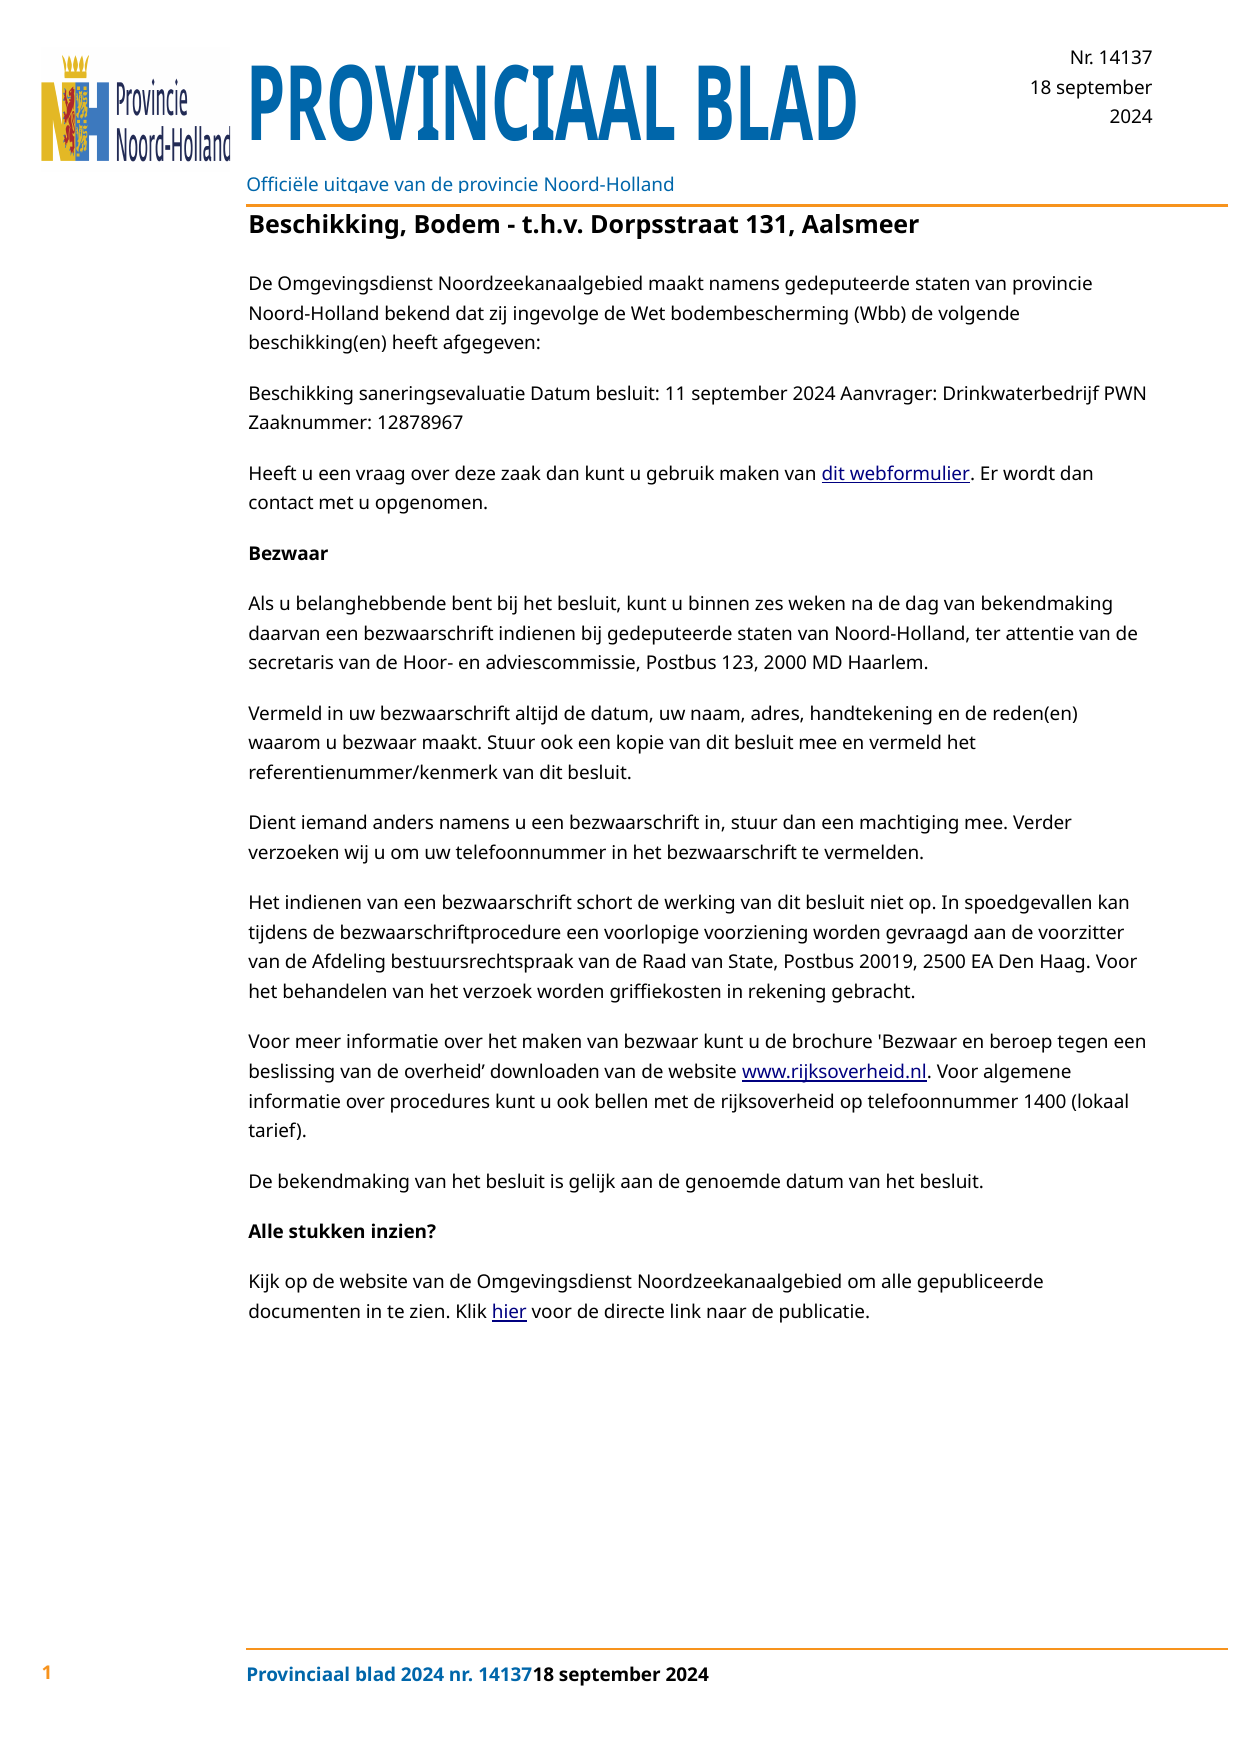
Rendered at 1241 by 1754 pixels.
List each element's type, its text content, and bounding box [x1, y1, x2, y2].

text Kijk op de website van de Omgevingsdienst Noordzeekanaalgebied om alle gepubliceerde documenten in te zien. Klik hier voor de directe link naar de publicatie. [248, 1269, 1152, 1324]
text Als u belanghebbende bent bij het besluit, kunt u binnen zes weken na de dag van bekendmaking daarvan een bezwaarschrift indienen bij gedeputeerde staten van Noord-Holland, ter attentie van de secretaris van de Hoor- en adviescommissie, Postbus 123, 2000 MD Haarlem. [248, 590, 1152, 675]
text Bezwaar [248, 540, 1152, 566]
picture [41, 47, 231, 172]
text De bekendmaking van het besluit is gelijk aan de genoemde datum van het besluit. [248, 1168, 1152, 1193]
text Heeft u een vraag over deze zaak dan kunt u gebruik maken van dit webformulier. Er wordt dan contact met u opgenomen. [248, 460, 1152, 515]
text Alle stukken inzien? [248, 1218, 1152, 1244]
text Voor meer informatie over het maken van bezwaar kunt u de brochure 'Bezwaar en beroep tegen een beslissing van de overheid’ downloaden van de website www.rijksoverheid.nl. Voor algemene informatie over procedures kunt u ook bellen met de rijksoverheid op telefoonnummer 1400 (lokaal tarief). [248, 1029, 1152, 1143]
text Beschikking saneringsevaluatie Datum besluit: 11 september 2024 Aanvrager: Drinkwaterbedrijf PWN Zaaknummer: 12878967 [248, 380, 1152, 435]
text Dient iemand anders namens u een bezwaarschrift in, stuur dan een machtiging mee. Verder verzoeken wij u om uw telefoonnummer in het bezwaarschrift te vermelden. [248, 809, 1152, 865]
text Vermeld in uw bezwaarschrift altijd de datum, uw naam, adres, handtekening en de reden(en) waarom u bezwaar maakt. Stuur ook een kopie van dit besluit mee en vermeld het referentienummer/kenmerk van dit besluit. [248, 700, 1152, 785]
text Het indienen van een bezwaarschrift schort de werking van dit besluit niet op. In spoedgevallen kan tijdens de bezwaarschriftprocedure een voorlopige voorziening worden gevraagd aan de voorzitter van de Afdeling bestuursrechtspraak van de Raad van State, Postbus 20019, 2500 EA Den Haag. Voor het behandelen van het verzoek worden griffiekosten in rekening gebracht. [248, 889, 1152, 1004]
text De Omgevingsdienst Noordzeekanaalgebied maakt namens gedeputeerde staten van provincie Noord-Holland bekend dat zij ingevolge de Wet bodembescherming (Wbb) de volgende beschikking(en) heeft afgegeven: [248, 270, 1152, 355]
text Beschikking, Bodem - t.h.v. Dorpsstraat 131, Aalsmeer [248, 207, 1152, 241]
